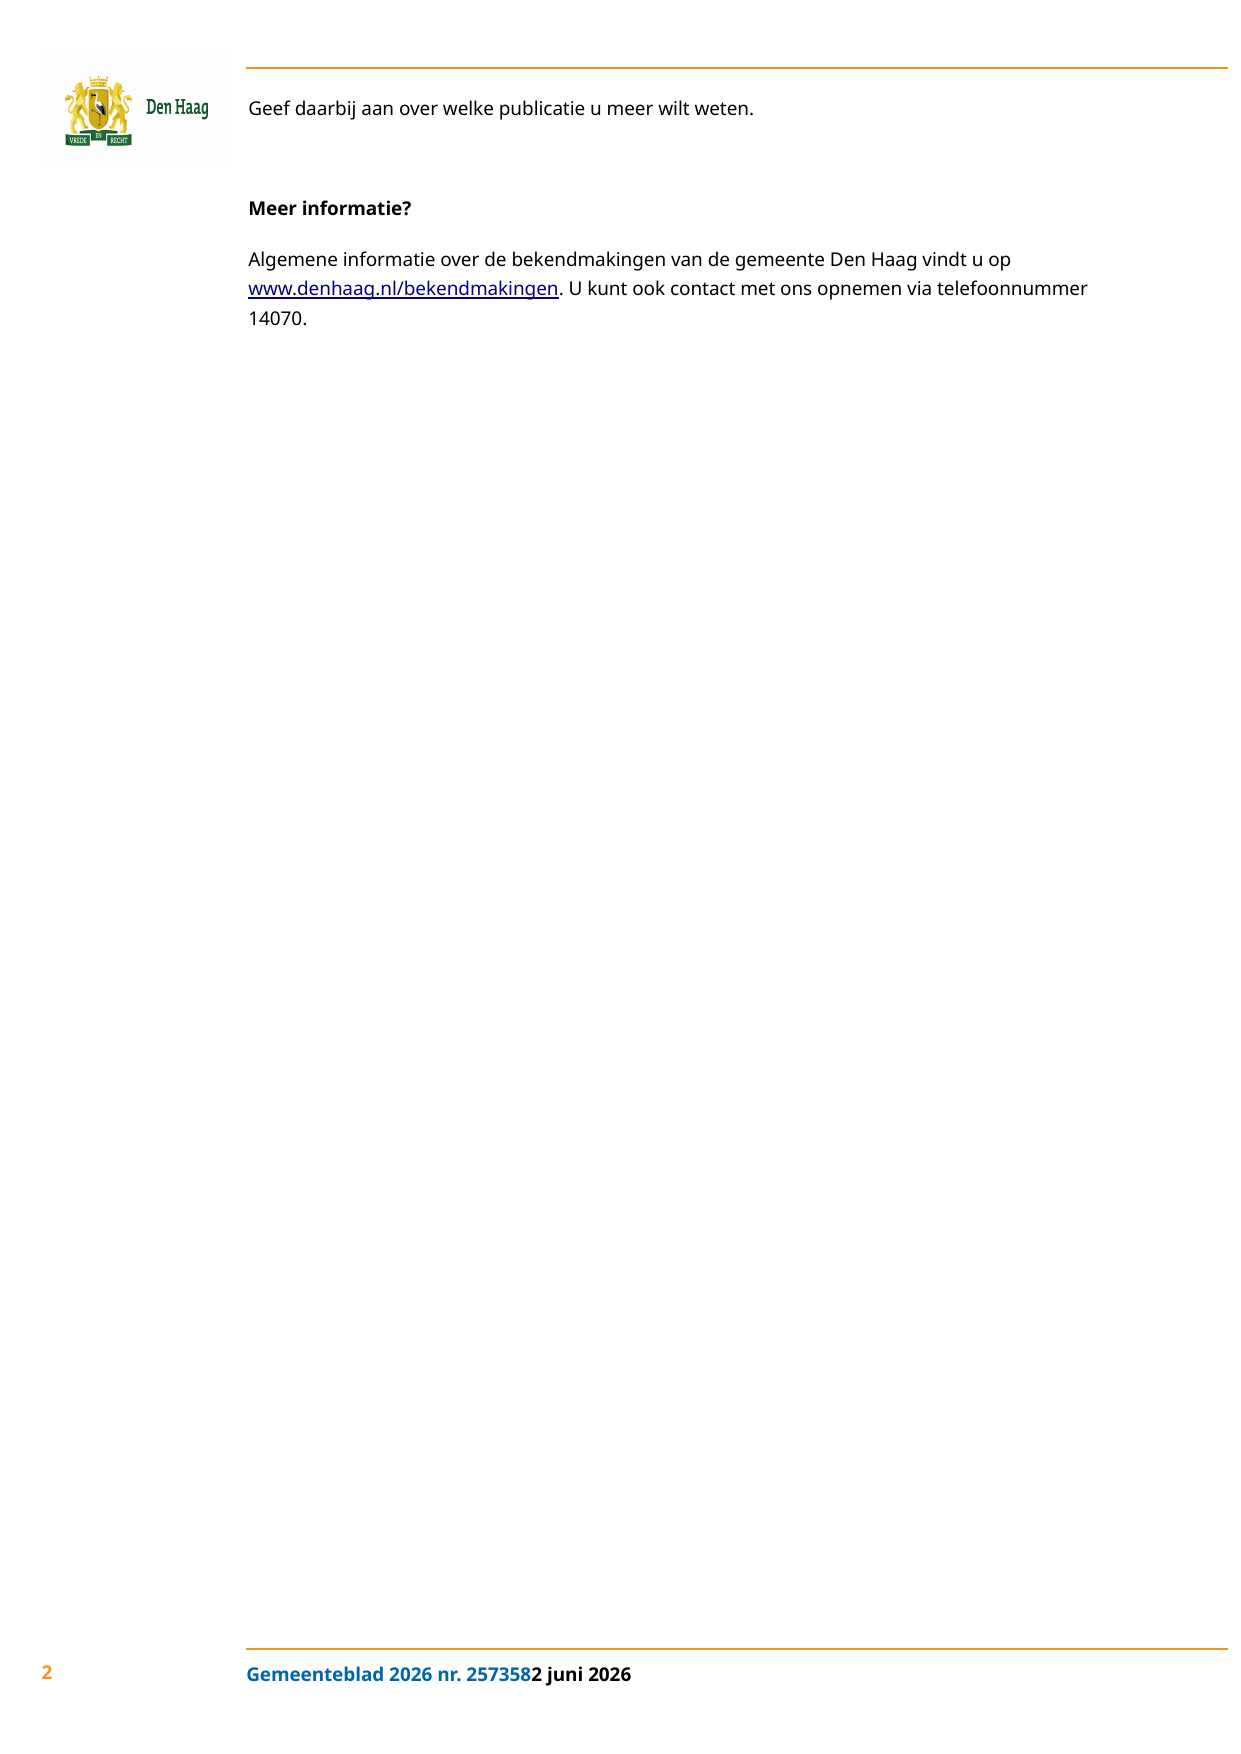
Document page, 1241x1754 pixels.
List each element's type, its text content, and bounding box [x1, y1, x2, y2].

text Meer informatie? [248, 196, 1152, 221]
text Geef daarbij aan over welke publicatie u meer wilt weten. [248, 95, 1152, 121]
text Algemene informatie over de bekendmakingen van de gemeente Den Haag vindt u op www.denhaag.nl/bekendmakingen. U kunt ook contact met ons opnemen via telefoonnummer 14070. [248, 246, 1152, 331]
picture [41, 47, 231, 172]
